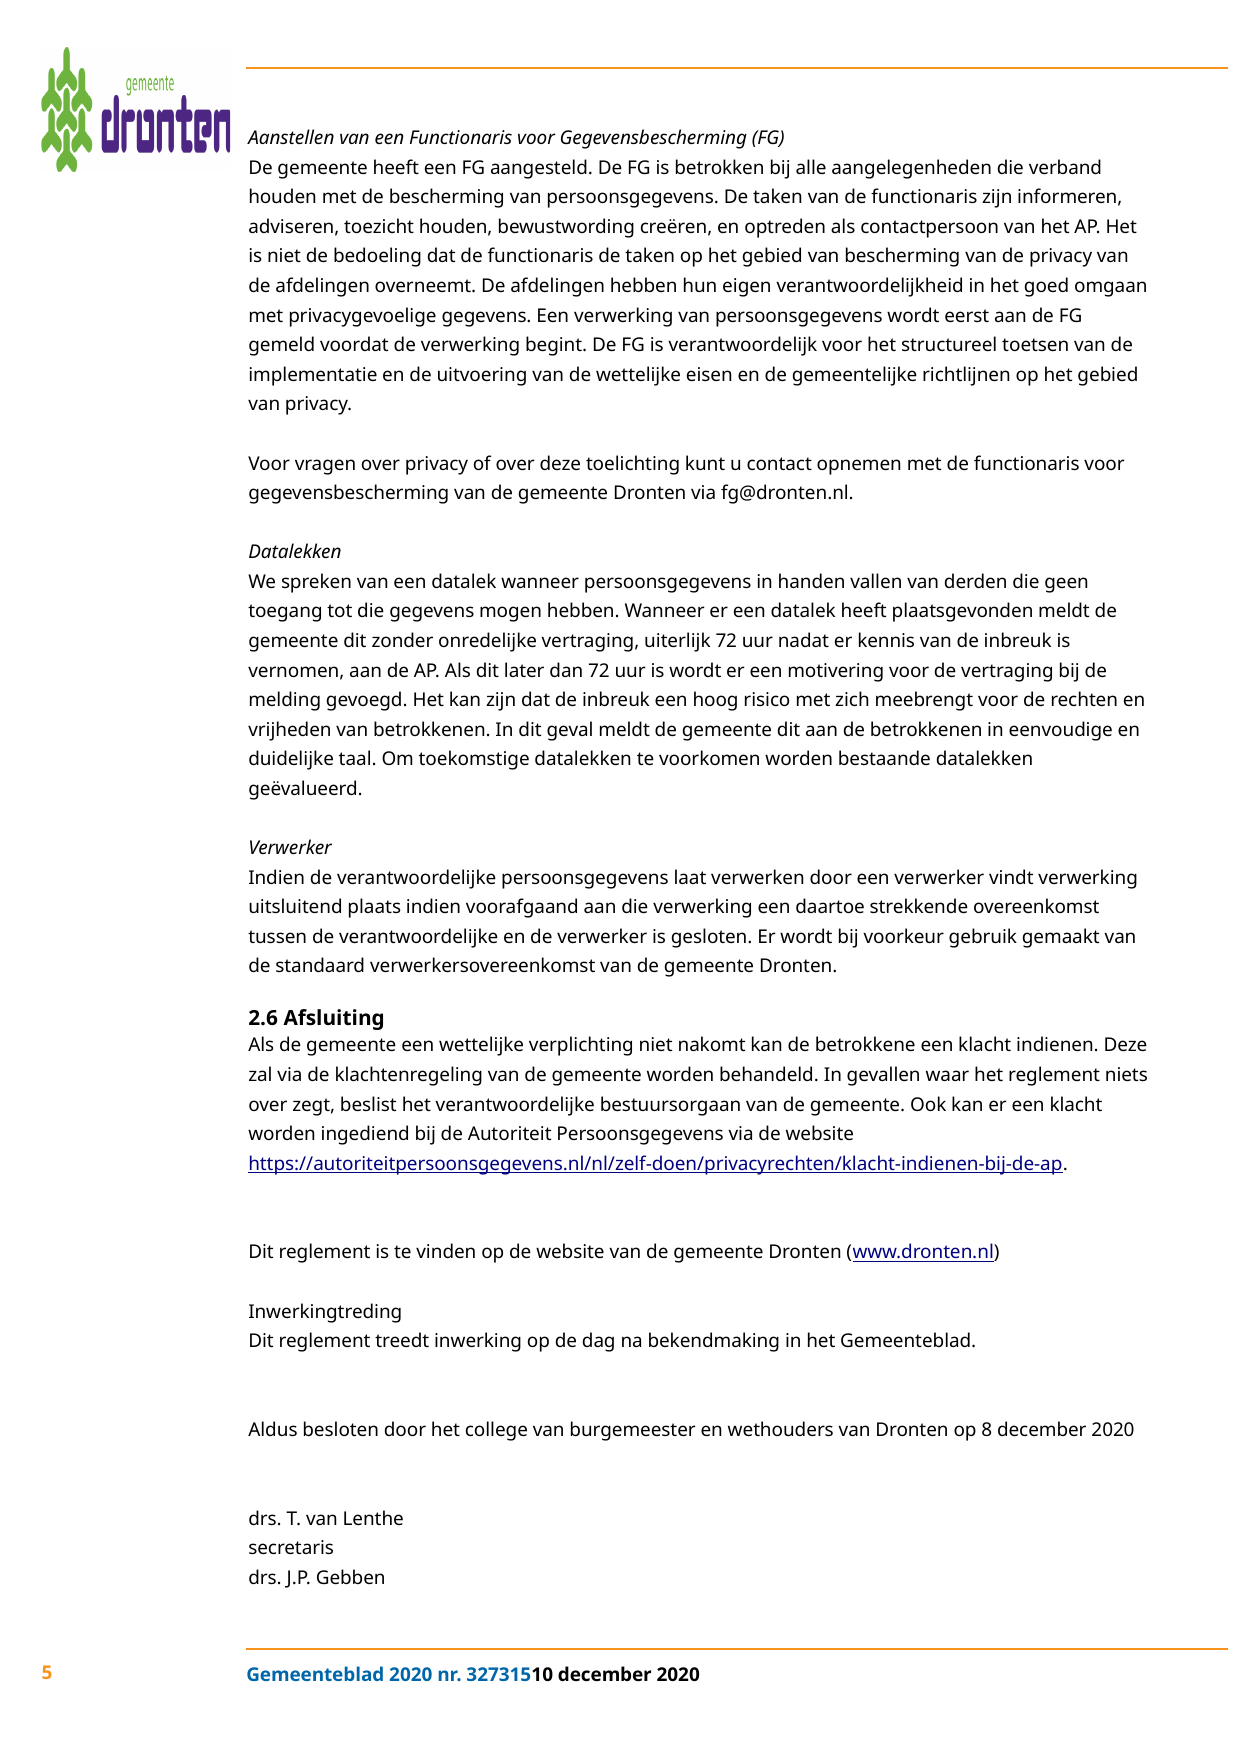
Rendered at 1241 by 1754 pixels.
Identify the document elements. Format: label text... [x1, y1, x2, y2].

text Dit reglement is te vinden op de website van de gemeente Dronten (www.dronten.nl) [248, 1239, 1152, 1264]
text drs. T. van Lenthe [248, 1505, 1152, 1531]
picture [41, 47, 231, 172]
text Als de gemeente een wettelijke verplichting niet nakomt kan de betrokkene een klacht indienen. Deze zal via de klachtenregeling van de gemeente worden behandeld. In gevallen waar het reglement niets over zegt, beslist het verantwoordelijke bestuursorgaan van de gemeente. Ook kan er een klacht worden ingediend bij de Autoriteit Persoonsgegevens via de website https://autoriteitpersoonsgegevens.nl/nl/zelf-doen/privacyrechten/klacht-indienen-bij-de-ap. [248, 1032, 1152, 1176]
text Datalekken [248, 538, 1152, 564]
text De gemeente heeft een FG aangesteld. De FG is betrokken bij alle aangelegenheden die verband houden met de bescherming van persoonsgegevens. De taken van de functionaris zijn informeren, adviseren, toezicht houden, bewustwording creëren, en optreden als contactpersoon van het AP. Het is niet de bedoeling dat de functionaris de taken op het gebied van bescherming van de privacy van de afdelingen overneemt. De afdelingen hebben hun eigen verantwoordelijkheid in het goed omgaan met privacygevoelige gegevens. Een verwerking van persoonsgegevens wordt eerst aan de FG gemeld voordat de verwerking begint. De FG is verantwoordelijk voor het structureel toetsen van de implementatie en de uitvoering van de wettelijke eisen en de gemeentelijke richtlijnen op het gebied van privacy. [248, 154, 1152, 416]
text secretaris [248, 1534, 1152, 1560]
text drs. J.P. Gebben [248, 1564, 1152, 1590]
text Dit reglement treedt inwerking op de dag na bekendmaking in het Gemeenteblad. [248, 1327, 1152, 1353]
text Inwerkingtreding [248, 1298, 1152, 1323]
text We spreken van een datalek wanneer persoonsgegevens in handen vallen van derden die geen toegang tot die gegevens mogen hebben. Wanneer er een datalek heeft plaatsgevonden meldt de gemeente dit zonder onredelijke vertraging, uiterlijk 72 uur nadat er kennis van de inbreuk is vernomen, aan de AP. Als dit later dan 72 uur is wordt er een motivering voor de vertraging bij de melding gevoegd. Het kan zijn dat de inbreuk een hoog risico met zich meebrengt voor de rechten en vrijheden van betrokkenen. In dit geval meldt de gemeente dit aan de betrokkenen in eenvoudige en duidelijke taal. Om toekomstige datalekken te voorkomen worden bestaande datalekken geëvalueerd. [248, 568, 1152, 801]
text 2.6 Afsluiting [248, 1003, 1152, 1032]
text Indien de verantwoordelijke persoonsgegevens laat verwerken door een verwerker vindt verwerking uitsluitend plaats indien voorafgaand aan die verwerking een daartoe strekkende overeenkomst tussen de verantwoordelijke en de verwerker is gesloten. Er wordt bij voorkeur gebruik gemaakt van de standaard verwerkersovereenkomst van de gemeente Dronten. [248, 864, 1152, 978]
text Aanstellen van een Functionaris voor Gegevensbescherming (FG) [248, 124, 1152, 150]
text Verwerker [248, 834, 1152, 860]
text Voor vragen over privacy of over deze toelichting kunt u contact opnemen met de functionaris voor gegevensbescherming van de gemeente Dronten via fg@dronten.nl. [248, 450, 1152, 505]
text Aldus besloten door het college van burgemeester en wethouders van Dronten op 8 december 2020 [248, 1416, 1152, 1442]
